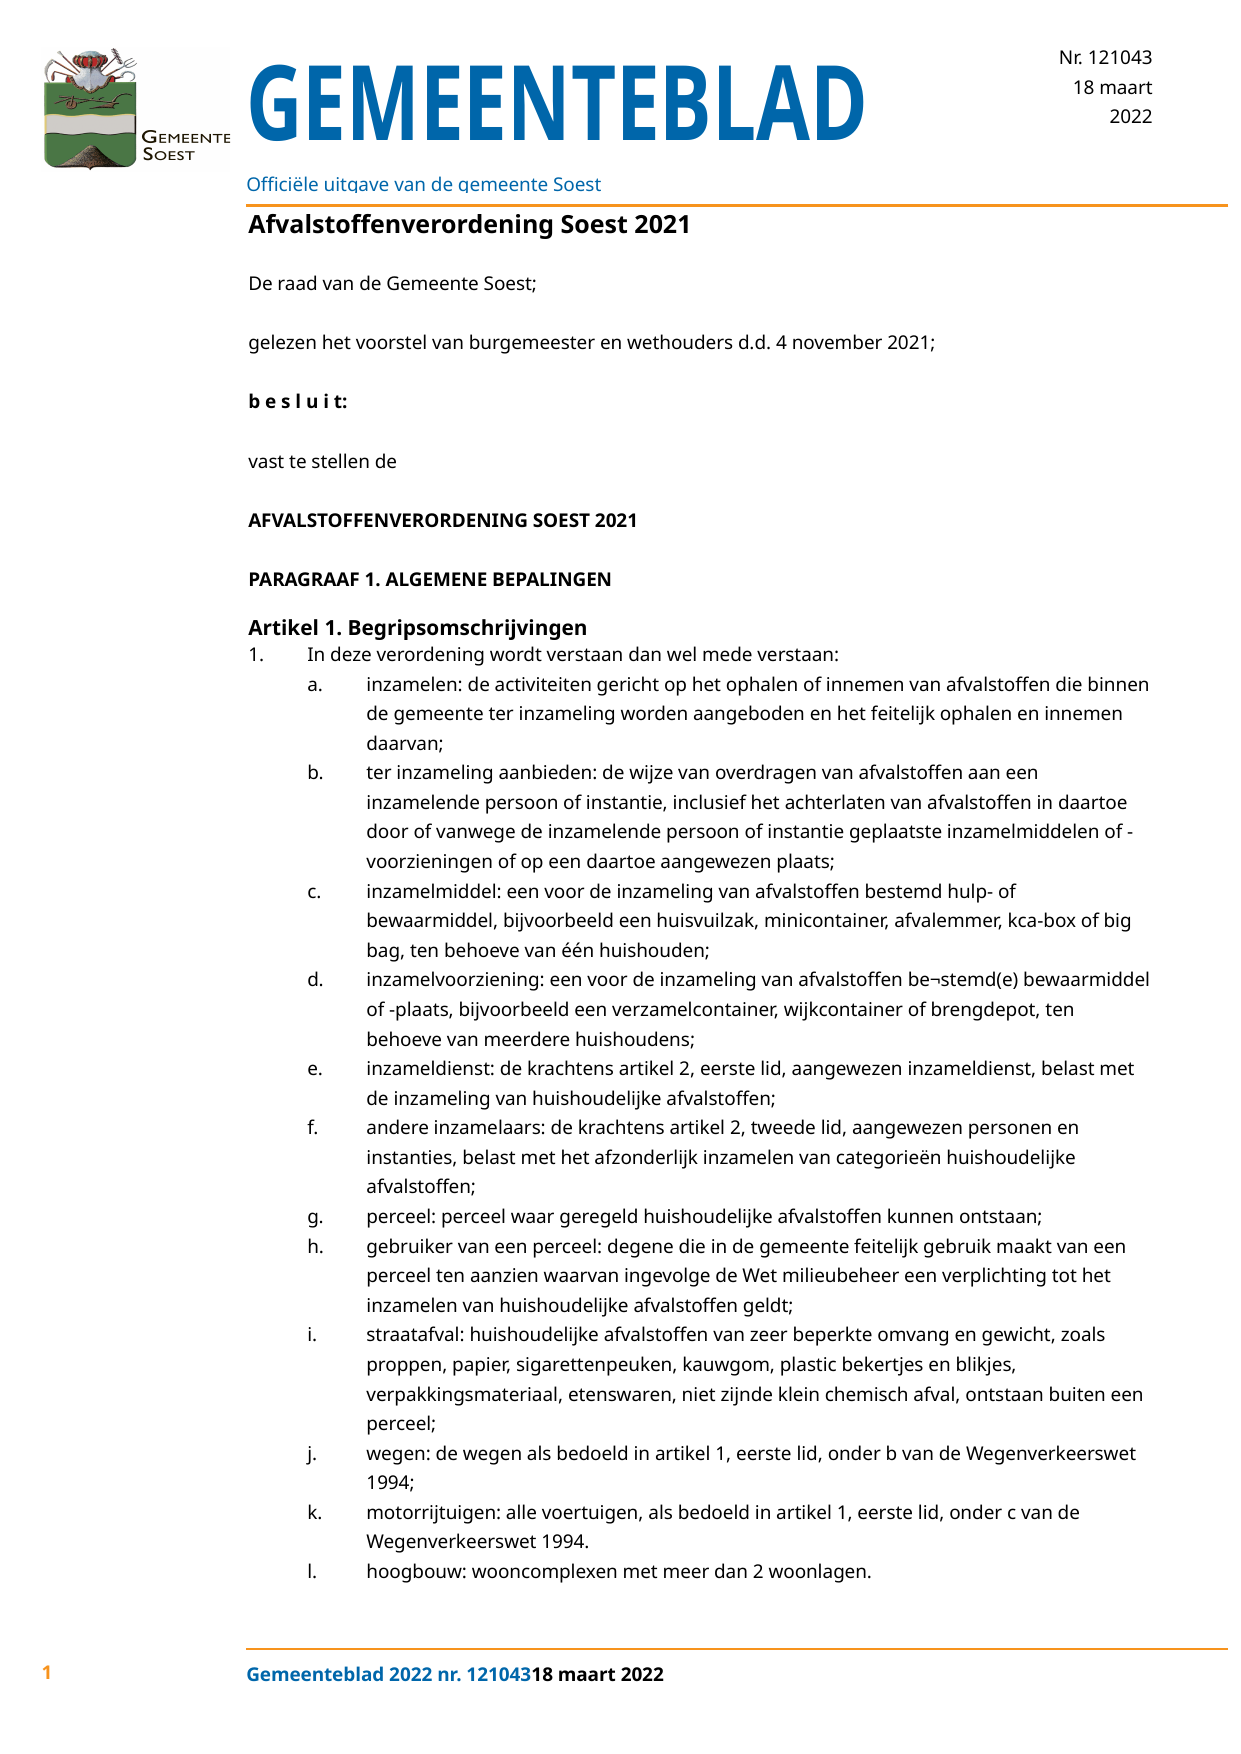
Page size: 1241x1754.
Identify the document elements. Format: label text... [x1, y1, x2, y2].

list ter inzameling aanbieden: de wijze van overdragen van afvalstoffen aan een inzamelende persoon of instantie, inclusief het achterlaten van afvalstoffen in daartoe door of vanwege de inzamelende persoon of instantie geplaatste inzamelmiddelen of -voorzieningen of op een daartoe aangewezen plaats; [307, 759, 1152, 874]
list straatafval: huishoudelijke afvalstoffen van zeer beperkte omvang en gewicht, zoals proppen, papier, sigarettenpeuken, kauwgom, plastic bekertjes en blikjes, verpakkingsmateriaal, etenswaren, niet zijnde klein chemisch afval, ontstaan buiten een perceel; [307, 1322, 1152, 1436]
list wegen: de wegen als bedoeld in artikel 1, eerste lid, onder b van de Wegenverkeerswet 1994; [307, 1440, 1152, 1495]
text vast te stellen de [248, 448, 1152, 473]
picture [41, 47, 231, 172]
list inzamelen: de activiteiten gericht op het ophalen of innemen van afvalstoffen die binnen de gemeente ter inzameling worden aangeboden en het feitelijk ophalen en innemen daarvan; [307, 671, 1152, 756]
text AFVALSTOFFENVERORDENING SOEST 2021 [248, 507, 1152, 533]
text De raad van de Gemeente Soest; [248, 270, 1152, 296]
text PARAGRAAF 1. ALGEMENE BEPALINGEN [248, 566, 1152, 592]
text Artikel 1. Begripsomschrijvingen [248, 613, 1152, 641]
text b e s l u i t: [248, 389, 1152, 414]
list inzameldienst: de krachtens artikel 2, eerste lid, aangewezen inzameldienst, belast met de inzameling van huishoudelijke afvalstoffen; [307, 1055, 1152, 1111]
list In deze verordening wordt verstaan dan wel mede verstaan: [248, 641, 1152, 667]
list inzamelmiddel: een voor de inzameling van afvalstoffen bestemd hulp- of bewaarmiddel, bijvoorbeeld een huisvuilzak, minicontainer, afvalemmer, kca-box of big bag, ten behoeve van één huishouden; [307, 878, 1152, 963]
list motorrijtuigen: alle voertuigen, als bedoeld in artikel 1, eerste lid, onder c van de Wegenverkeerswet 1994. [307, 1499, 1152, 1554]
list inzamelvoorziening: een voor de inzameling van afvalstoffen be¬stemd(e) bewaarmiddel of -plaats, bijvoorbeeld een verzamelcontainer, wijkcontainer of brengdepot, ten behoeve van meerdere huishoudens; [307, 967, 1152, 1051]
list andere inzamelaars: de krachtens artikel 2, tweede lid, aangewezen personen en instanties, belast met het afzonderlijk inzamelen van categorieën huishoudelijke afvalstoffen; [307, 1114, 1152, 1199]
list perceel: perceel waar geregeld huishoudelijke afvalstoffen kunnen ontstaan; [307, 1203, 1152, 1229]
list hoogbouw: wooncomplexen met meer dan 2 woonlagen. [307, 1558, 1152, 1584]
list gebruiker van een perceel: degene die in de gemeente feitelijk gebruik maakt van een perceel ten aanzien waarvan ingevolge de Wet milieubeheer een verplichting tot het inzamelen van huishoudelijke afvalstoffen geldt; [307, 1233, 1152, 1318]
text gelezen het voorstel van burgemeester en wethouders d.d. 4 november 2021; [248, 329, 1152, 355]
text Afvalstoffenverordening Soest 2021 [248, 207, 1152, 241]
